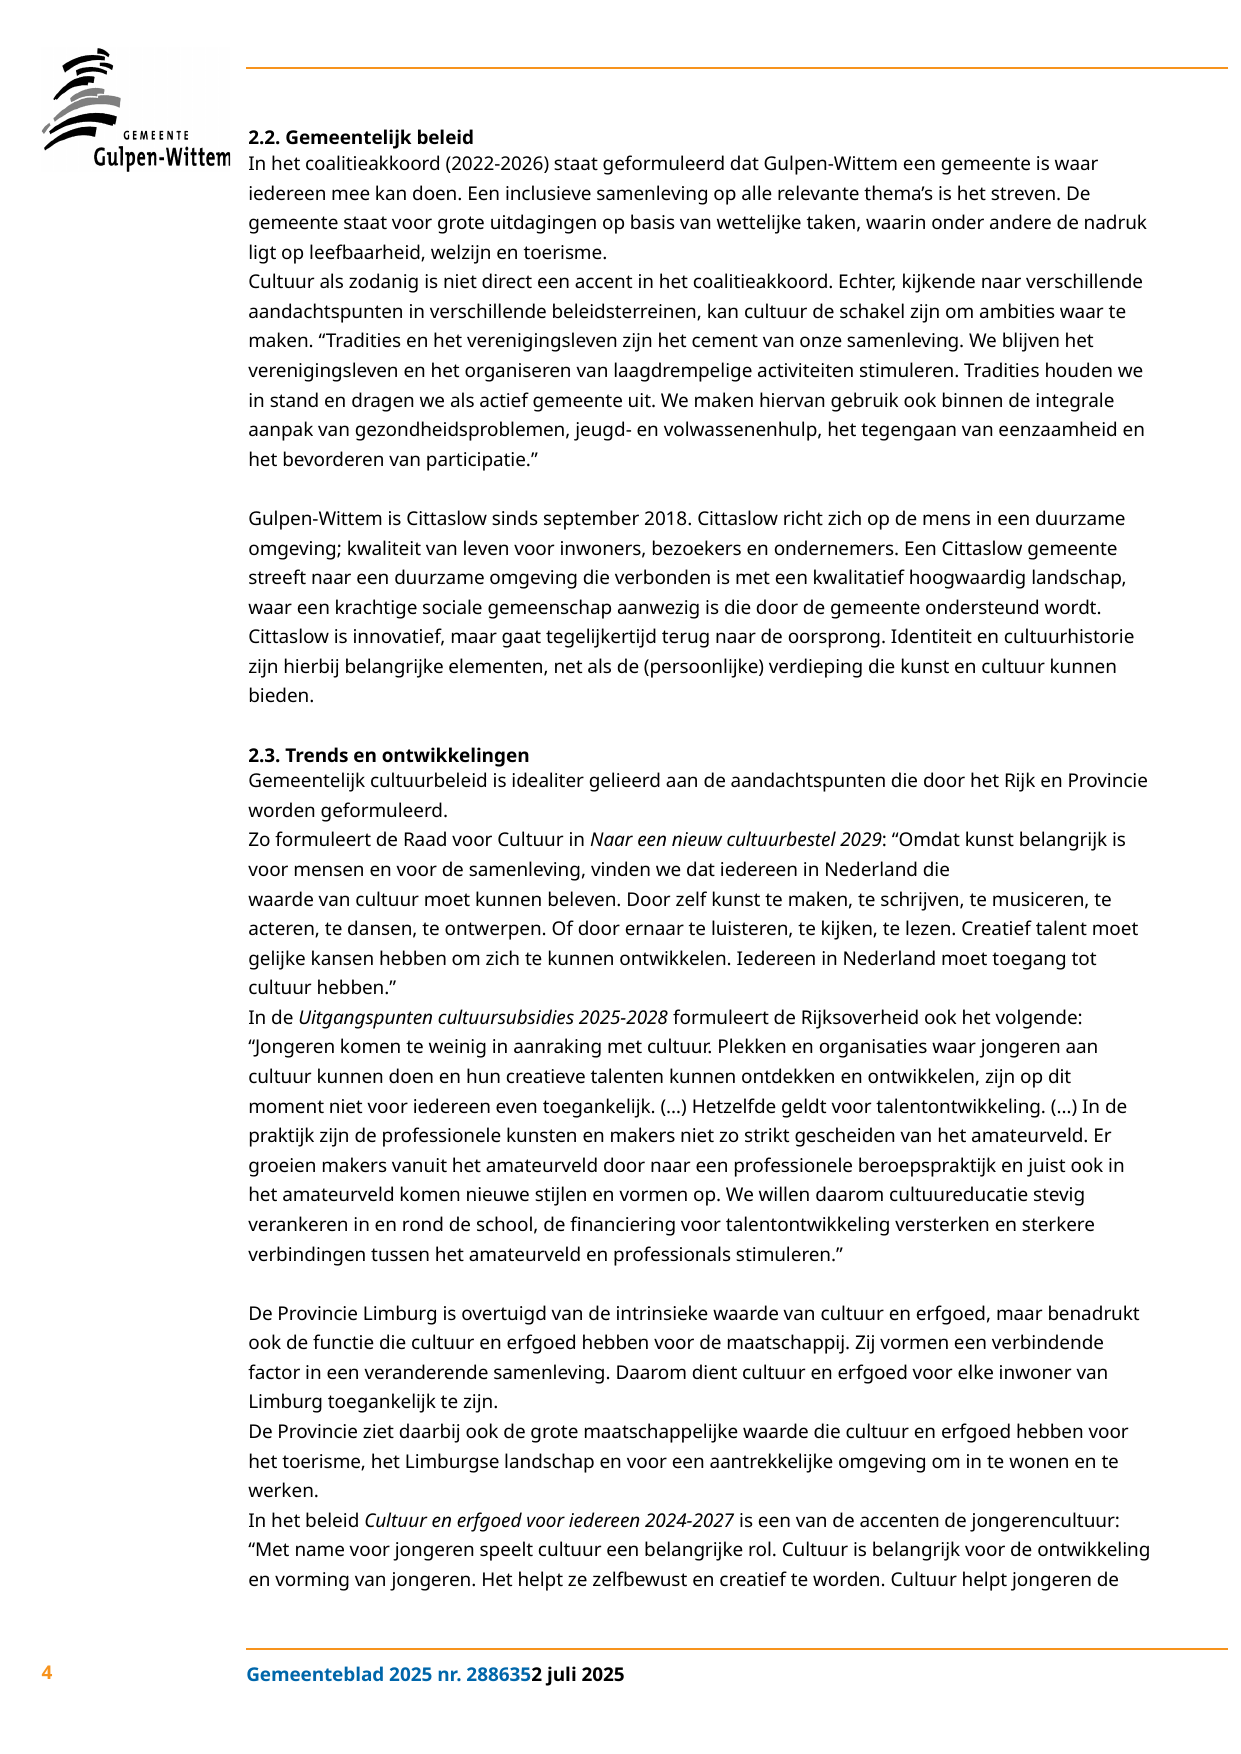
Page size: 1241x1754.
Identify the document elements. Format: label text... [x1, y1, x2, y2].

text waarde van cultuur moet kunnen beleven. Door zelf kunst te maken, te schrijven, te musiceren, te acteren, te dansen, te ontwerpen. Of door ernaar te luisteren, te kijken, te lezen. Creatief talent moet gelijke kansen hebben om zich te kunnen ontwikkelen. Iedereen in Nederland moet toegang tot cultuur hebben.” [248, 886, 1152, 1000]
text In het beleid Cultuur en erfgoed voor iedereen 2024-2027 is een van de accenten de jongerencultuur: “Met name voor jongeren speelt cultuur een belangrijke rol. Cultuur is belangrijk voor de ontwikkeling en vorming van jongeren. Het helpt ze zelfbewust en creatief te worden. Cultuur helpt jongeren de [248, 1507, 1152, 1592]
text Gemeentelijk cultuurbeleid is idealiter gelieerd aan de aandachtspunten die door het Rijk en Provincie worden geformuleerd. [248, 767, 1152, 823]
picture [41, 47, 231, 172]
text In het coalitieakkoord (2022-2026) staat geformuleerd dat Gulpen-Wittem een gemeente is waar iedereen mee kan doen. Een inclusieve samenleving op alle relevante thema’s is het streven. De gemeente staat voor grote uitdagingen op basis van wettelijke taken, waarin onder andere de nadruk ligt op leefbaarheid, welzijn en toerisme. [248, 150, 1152, 264]
text In de Uitgangspunten cultuursubsidies 2025-2028 formuleert de Rijksoverheid ook het volgende: “Jongeren komen te weinig in aanraking met cultuur. Plekken en organisaties waar jongeren aan cultuur kunnen doen en hun creatieve talenten kunnen ontdekken en ontwikkelen, zijn op dit moment niet voor iedereen even toegankelijk. (…) Hetzelfde geldt voor talentontwikkeling. (…) In de praktijk zijn de professionele kunsten en makers niet zo strikt gescheiden van het amateurveld. Er groeien makers vanuit het amateurveld door naar een professionele beroepspraktijk en juist ook in het amateurveld komen nieuwe stijlen en vormen op. We willen daarom cultuureducatie stevig verankeren in en rond de school, de financiering voor talentontwikkeling versterken en sterkere verbindingen tussen het amateurveld en professionals stimuleren.” [248, 1004, 1152, 1267]
text De Provincie ziet daarbij ook de grote maatschappelijke waarde die cultuur en erfgoed hebben voor het toerisme, het Limburgse landschap en voor een aantrekkelijke omgeving om in te wonen en te werken. [248, 1418, 1152, 1503]
text Gulpen-Wittem is Cittaslow sinds september 2018. Cittaslow richt zich op de mens in een duurzame omgeving; kwaliteit van leven voor inwoners, bezoekers en ondernemers. Een Cittaslow gemeente streeft naar een duurzame omgeving die verbonden is met een kwalitatief hoogwaardig landschap, waar een krachtige sociale gemeenschap aanwezig is die door de gemeente ondersteund wordt. Cittaslow is innovatief, maar gaat tegelijkertijd terug naar de oorsprong. Identiteit en cultuurhistorie zijn hierbij belangrijke elementen, net als de (persoonlijke) verdieping die kunst en cultuur kunnen bieden. [248, 505, 1152, 708]
text De Provincie Limburg is overtuigd van de intrinsieke waarde van cultuur en erfgoed, maar benadrukt ook de functie die cultuur en erfgoed hebben voor de maatschappij. Zij vormen een verbindende factor in een veranderende samenleving. Daarom dient cultuur en erfgoed voor elke inwoner van Limburg toegankelijk te zijn. [248, 1300, 1152, 1414]
text Cultuur als zodanig is niet direct een accent in het coalitieakkoord. Echter, kijkende naar verschillende aandachtspunten in verschillende beleidsterreinen, kan cultuur de schakel zijn om ambities waar te maken. “Tradities en het verenigingsleven zijn het cement van onze samenleving. We blijven het verenigingsleven en het organiseren van laagdrempelige activiteiten stimuleren. Tradities houden we in stand en dragen we als actief gemeente uit. We maken hiervan gebruik ook binnen de integrale aanpak van gezondheidsproblemen, jeugd- en volwassenenhulp, het tegengaan van eenzaamheid en het bevorderen van participatie.” [248, 268, 1152, 472]
text 2.2. Gemeentelijk beleid [248, 124, 1152, 150]
text Zo formuleert de Raad voor Cultuur in Naar een nieuw cultuurbestel 2029: “Omdat kunst belangrijk is voor mensen en voor de samenleving, vinden we dat iedereen in Nederland die [248, 827, 1152, 882]
text 2.3. Trends en ontwikkelingen [248, 742, 1152, 767]
